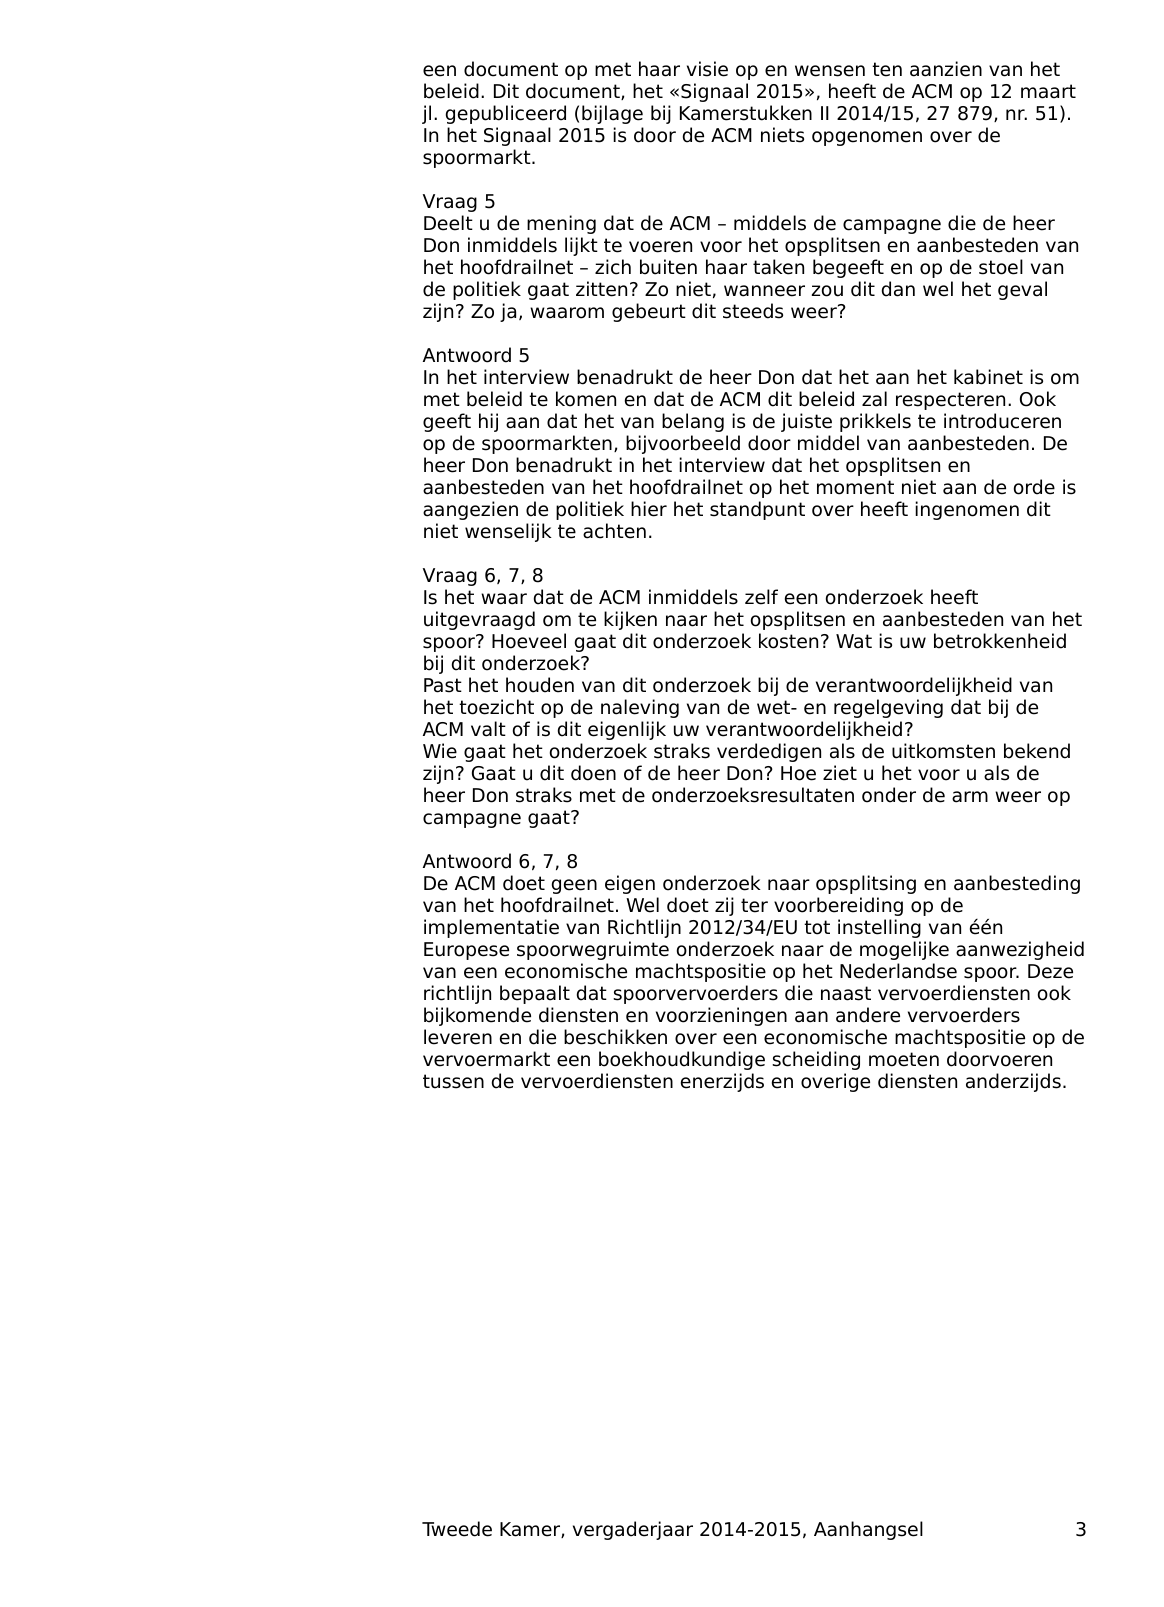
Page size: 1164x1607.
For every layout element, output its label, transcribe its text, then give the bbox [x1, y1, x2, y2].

text Vraag 5 [422, 191, 1087, 213]
text Antwoord 6, 7, 8 [422, 851, 1087, 873]
text In het interview benadrukt de heer Don dat het aan het kabinet is om met beleid te komen en dat de ACM dit beleid zal respecteren. Ook geeft hij aan dat het van belang is de juiste prikkels te introduceren op de spoormarkten, bijvoorbeeld door middel van aanbesteden. De heer Don benadrukt in het interview dat het opsplitsen en aanbesteden van het hoofdrailnet op het moment niet aan de orde is aangezien de politiek hier het standpunt over heeft ingenomen dit niet wenselijk te achten. [422, 367, 1087, 543]
text Antwoord 5 [422, 345, 1087, 367]
text Past het houden van dit onderzoek bij de verantwoordelijkheid van het toezicht op de naleving van de wet- en regelgeving dat bij de ACM valt of is dit eigenlijk uw verantwoordelijkheid? [422, 675, 1087, 741]
text Is het waar dat de ACM inmiddels zelf een onderzoek heeft uitgevraagd om te kijken naar het opsplitsen en aanbesteden van het spoor? Hoeveel gaat dit onderzoek kosten? Wat is uw betrokkenheid bij dit onderzoek? [422, 587, 1087, 675]
text een document op met haar visie op en wensen ten aanzien van het beleid. Dit document, het «Signaal 2015», heeft de ACM op 12 maart jl. gepubliceerd (bijlage bij Kamerstukken II 2014/15, 27 879, nr. 51). In het Signaal 2015 is door de ACM niets opgenomen over de spoormarkt. [422, 59, 1087, 169]
text Vraag 6, 7, 8 [422, 565, 1087, 587]
text Deelt u de mening dat de ACM – middels de campagne die de heer Don inmiddels lijkt te voeren voor het opsplitsen en aanbesteden van het hoofdrailnet – zich buiten haar taken begeeft en op de stoel van de politiek gaat zitten? Zo niet, wanneer zou dit dan wel het geval zijn? Zo ja, waarom gebeurt dit steeds weer? [422, 213, 1087, 323]
text Wie gaat het onderzoek straks verdedigen als de uitkomsten bekend zijn? Gaat u dit doen of de heer Don? Hoe ziet u het voor u als de heer Don straks met de onderzoeksresultaten onder de arm weer op campagne gaat? [422, 741, 1087, 829]
text De ACM doet geen eigen onderzoek naar opsplitsing en aanbesteding van het hoofdrailnet. Wel doet zij ter voorbereiding op de implementatie van Richtlijn 2012/34/EU tot instelling van één Europese spoorwegruimte onderzoek naar de mogelijke aanwezigheid van een economische machtspositie op het Nederlandse spoor. Deze richtlijn bepaalt dat spoorvervoerders die naast vervoerdiensten ook bijkomende diensten en voorzieningen aan andere vervoerders leveren en die beschikken over een economische machtspositie op de vervoermarkt een boekhoudkundige scheiding moeten doorvoeren tussen de vervoerdiensten enerzijds en overige diensten anderzijds. [422, 873, 1087, 1093]
